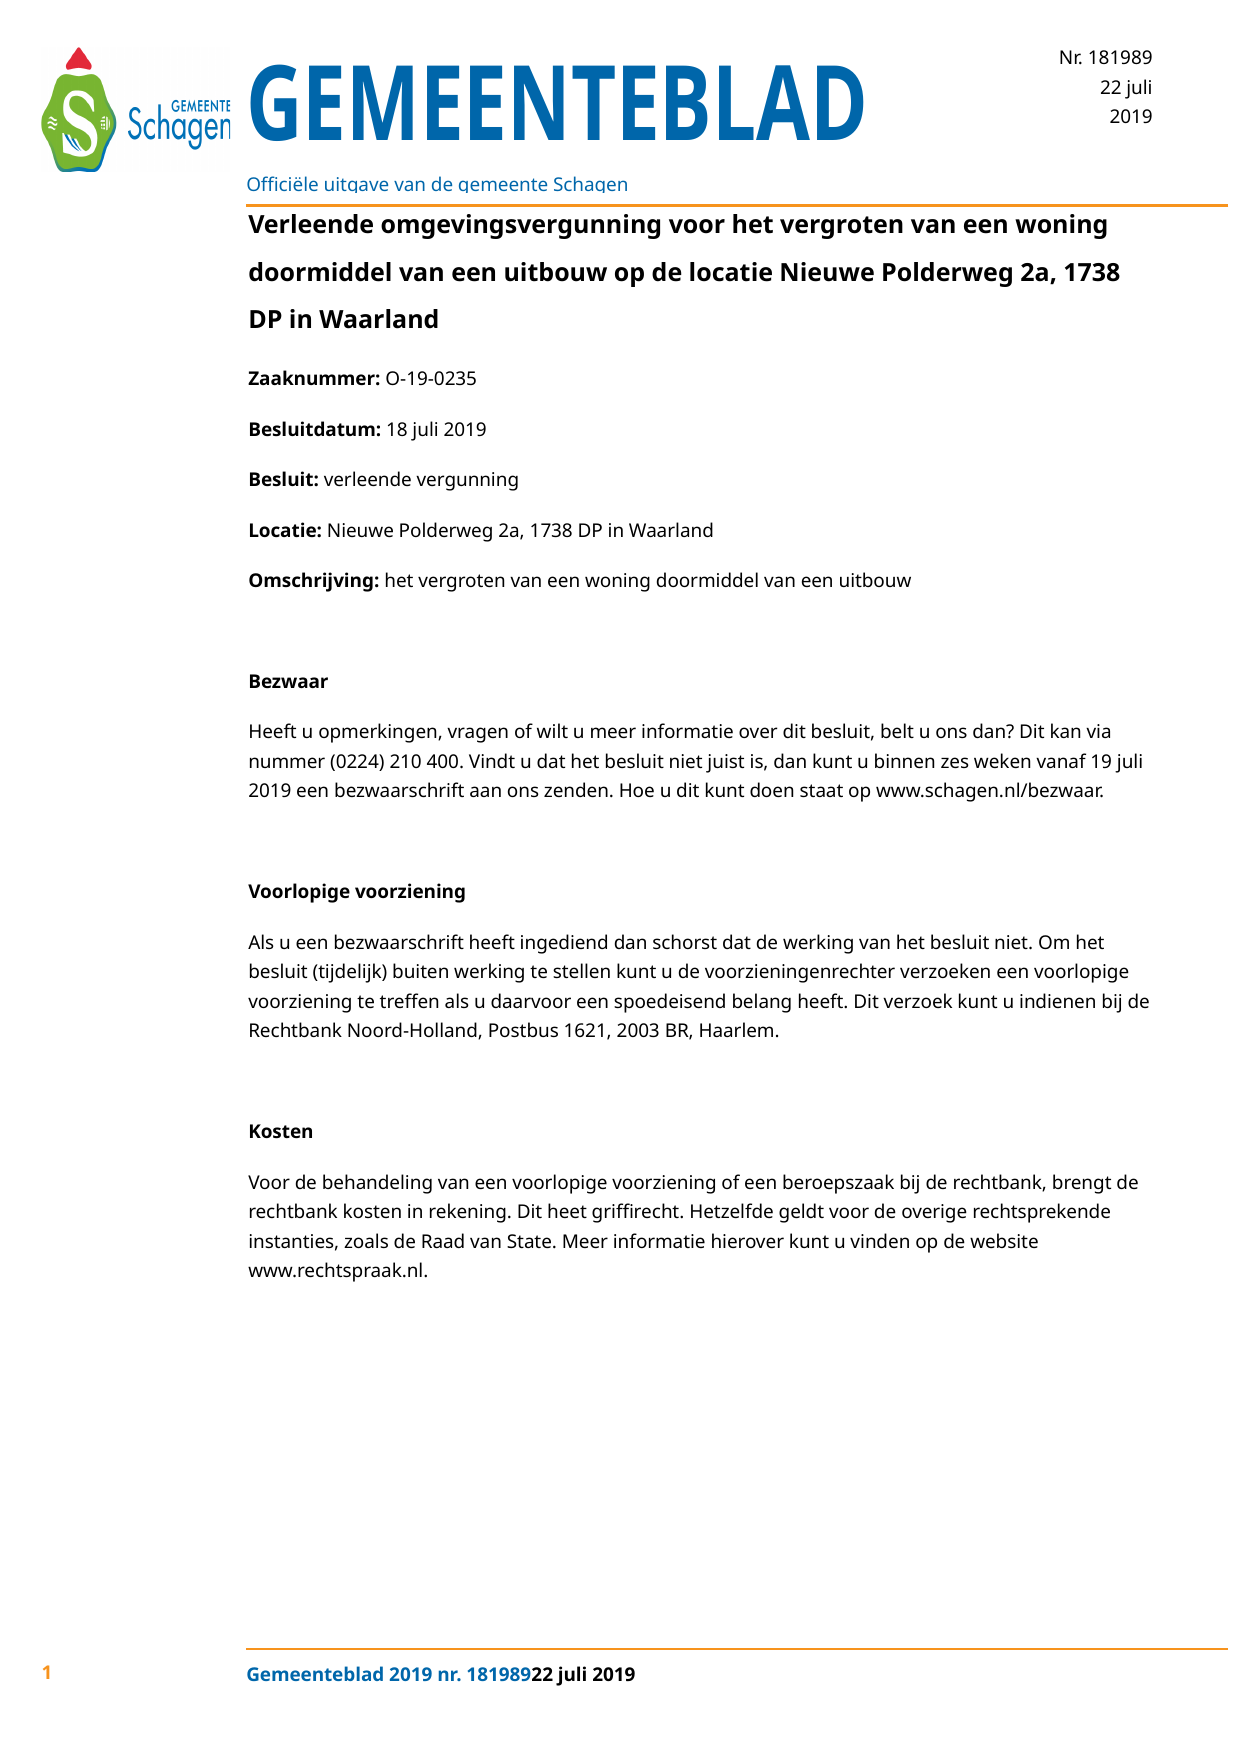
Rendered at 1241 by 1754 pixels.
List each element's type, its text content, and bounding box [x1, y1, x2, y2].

text Kosten [248, 1118, 1152, 1144]
text Omschrijving: het vergroten van een woning doormiddel van een uitbouw [248, 567, 1152, 593]
text Zaaknummer: O-19-0235 [248, 366, 1152, 391]
text Besluit: verleende vergunning [248, 466, 1152, 492]
text Als u een bezwaarschrift heeft ingediend dan schorst dat de werking van het besluit niet. Om het besluit (tijdelijk) buiten werking te stellen kunt u de voorzieningenrechter verzoeken een voorlopige voorziening te treffen als u daarvoor een spoedeisend belang heeft. Dit verzoek kunt u indienen bij de Rechtbank Noord-Holland, Postbus 1621, 2003 BR, Haarlem. [248, 929, 1152, 1043]
text Voor de behandeling van een voorlopige voorziening of een beroepszaak bij de rechtbank, brengt de rechtbank kosten in rekening. Dit heet griffirecht. Hetzelfde geldt voor de overige rechtsprekende instanties, zoals de Raad van State. Meer informatie hierover kunt u vinden op de website www.rechtspraak.nl. [248, 1169, 1152, 1283]
text Besluitdatum: 18 juli 2019 [248, 416, 1152, 442]
text Heeft u opmerkingen, vragen of wilt u meer informatie over dit besluit, belt u ons dan? Dit kan via nummer (0224) 210 400. Vindt u dat het besluit niet juist is, dan kunt u binnen zes weken vanaf 19 juli 2019 een bezwaarschrift aan ons zenden. Hoe u dit kunt doen staat op www.schagen.nl/bezwaar. [248, 718, 1152, 803]
text Locatie: Nieuwe Polderweg 2a, 1738 DP in Waarland [248, 517, 1152, 542]
text Voorlopige voorziening [248, 878, 1152, 904]
text Verleende omgevingsvergunning voor het vergroten van een woning doormiddel van een uitbouw op de locatie Nieuwe Polderweg 2a, 1738 DP in Waarland [248, 207, 1152, 336]
picture [41, 47, 231, 172]
text Bezwaar [248, 668, 1152, 694]
